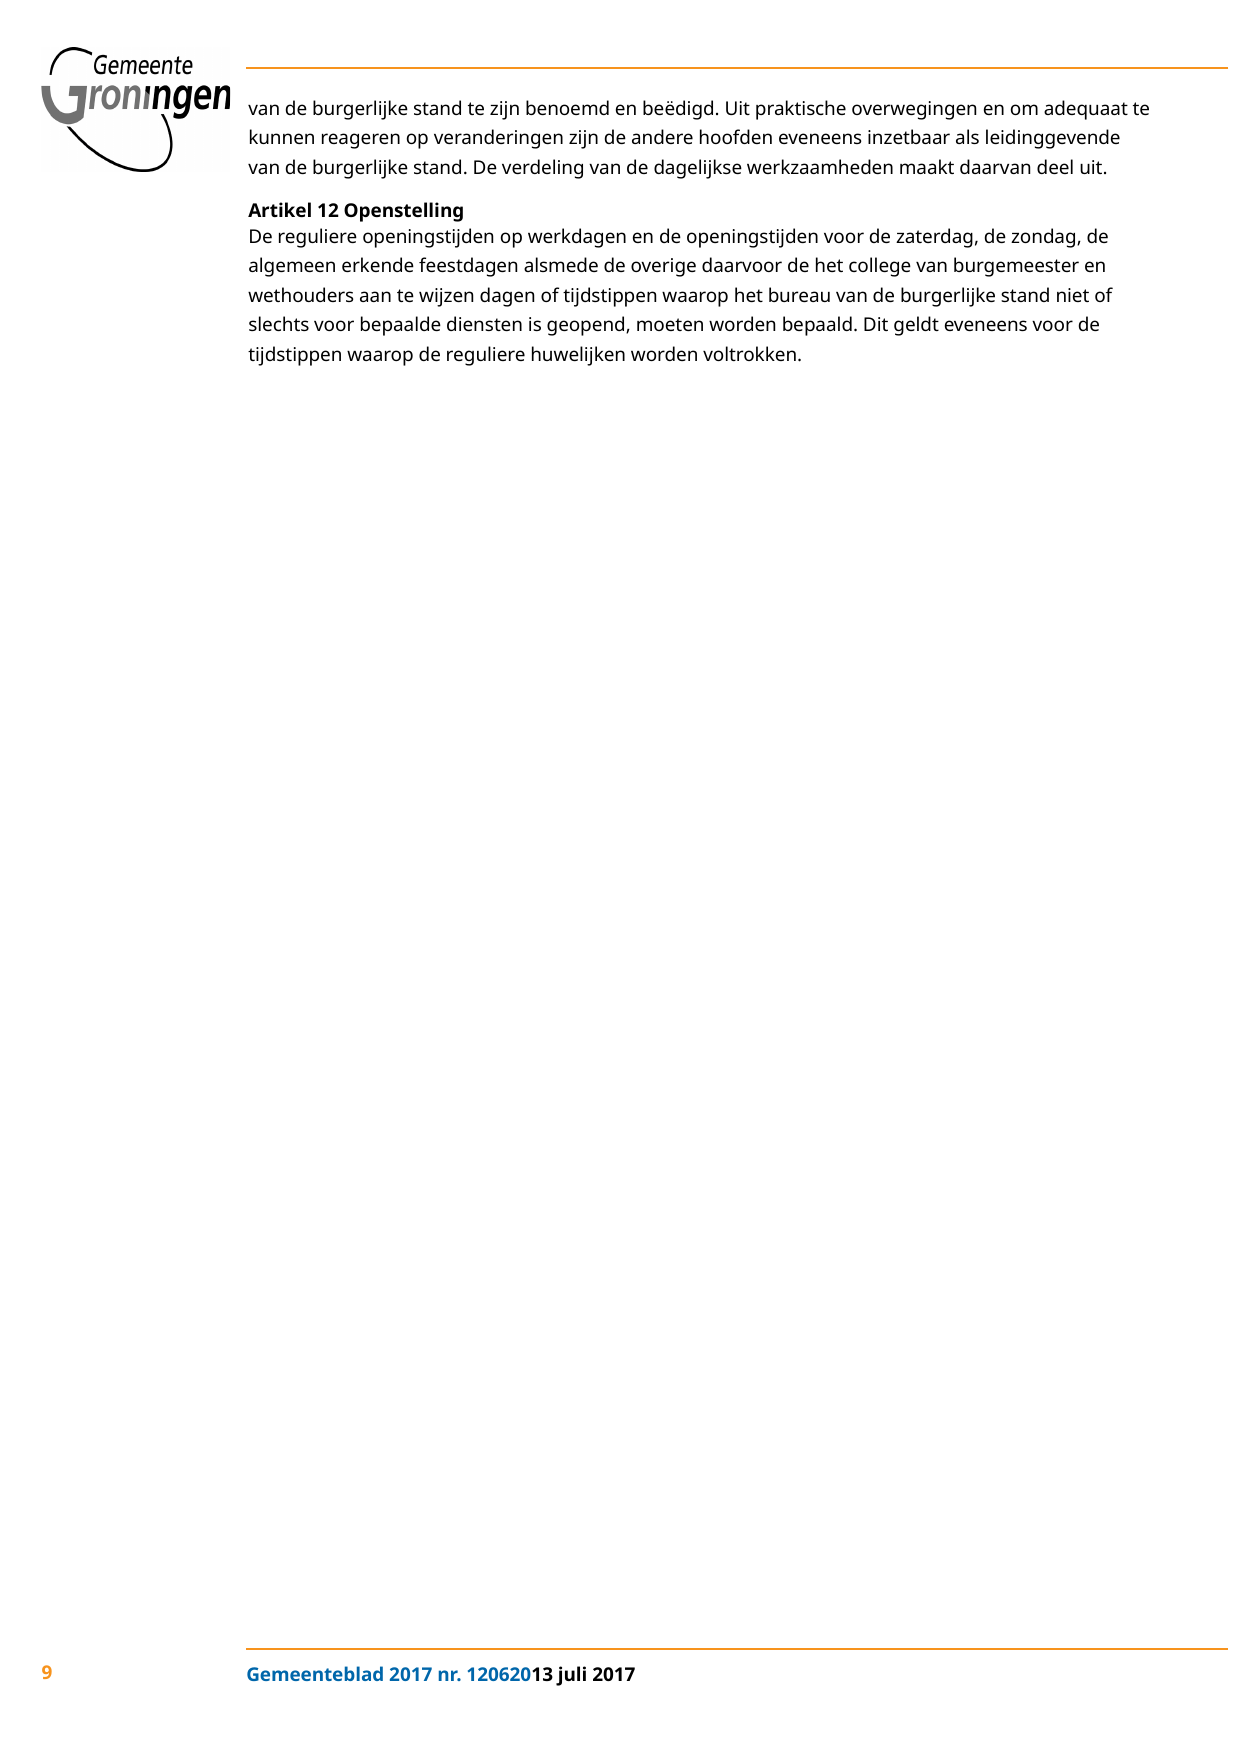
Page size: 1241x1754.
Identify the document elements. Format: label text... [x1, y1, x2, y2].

picture [41, 47, 231, 172]
text Artikel 12 Openstelling [248, 197, 1152, 223]
text De reguliere openingstijden op werkdagen en de openingstijden voor de zaterdag, de zondag, de algemeen erkende feestdagen alsmede de overige daarvoor de het college van burgemeester en wethouders aan te wijzen dagen of tijdstippen waarop het bureau van de burgerlijke stand niet of slechts voor bepaalde diensten is geopend, moeten worden bepaald. Dit geldt eveneens voor de tijdstippen waarop de reguliere huwelijken worden voltrokken. [248, 223, 1152, 367]
text van de burgerlijke stand te zijn benoemd en beëdigd. Uit praktische overwegingen en om adequaat te kunnen reageren op veranderingen zijn de andere hoofden eveneens inzetbaar als leidinggevende van de burgerlijke stand. De verdeling van de dagelijkse werkzaamheden maakt daarvan deel uit. [248, 95, 1152, 180]
